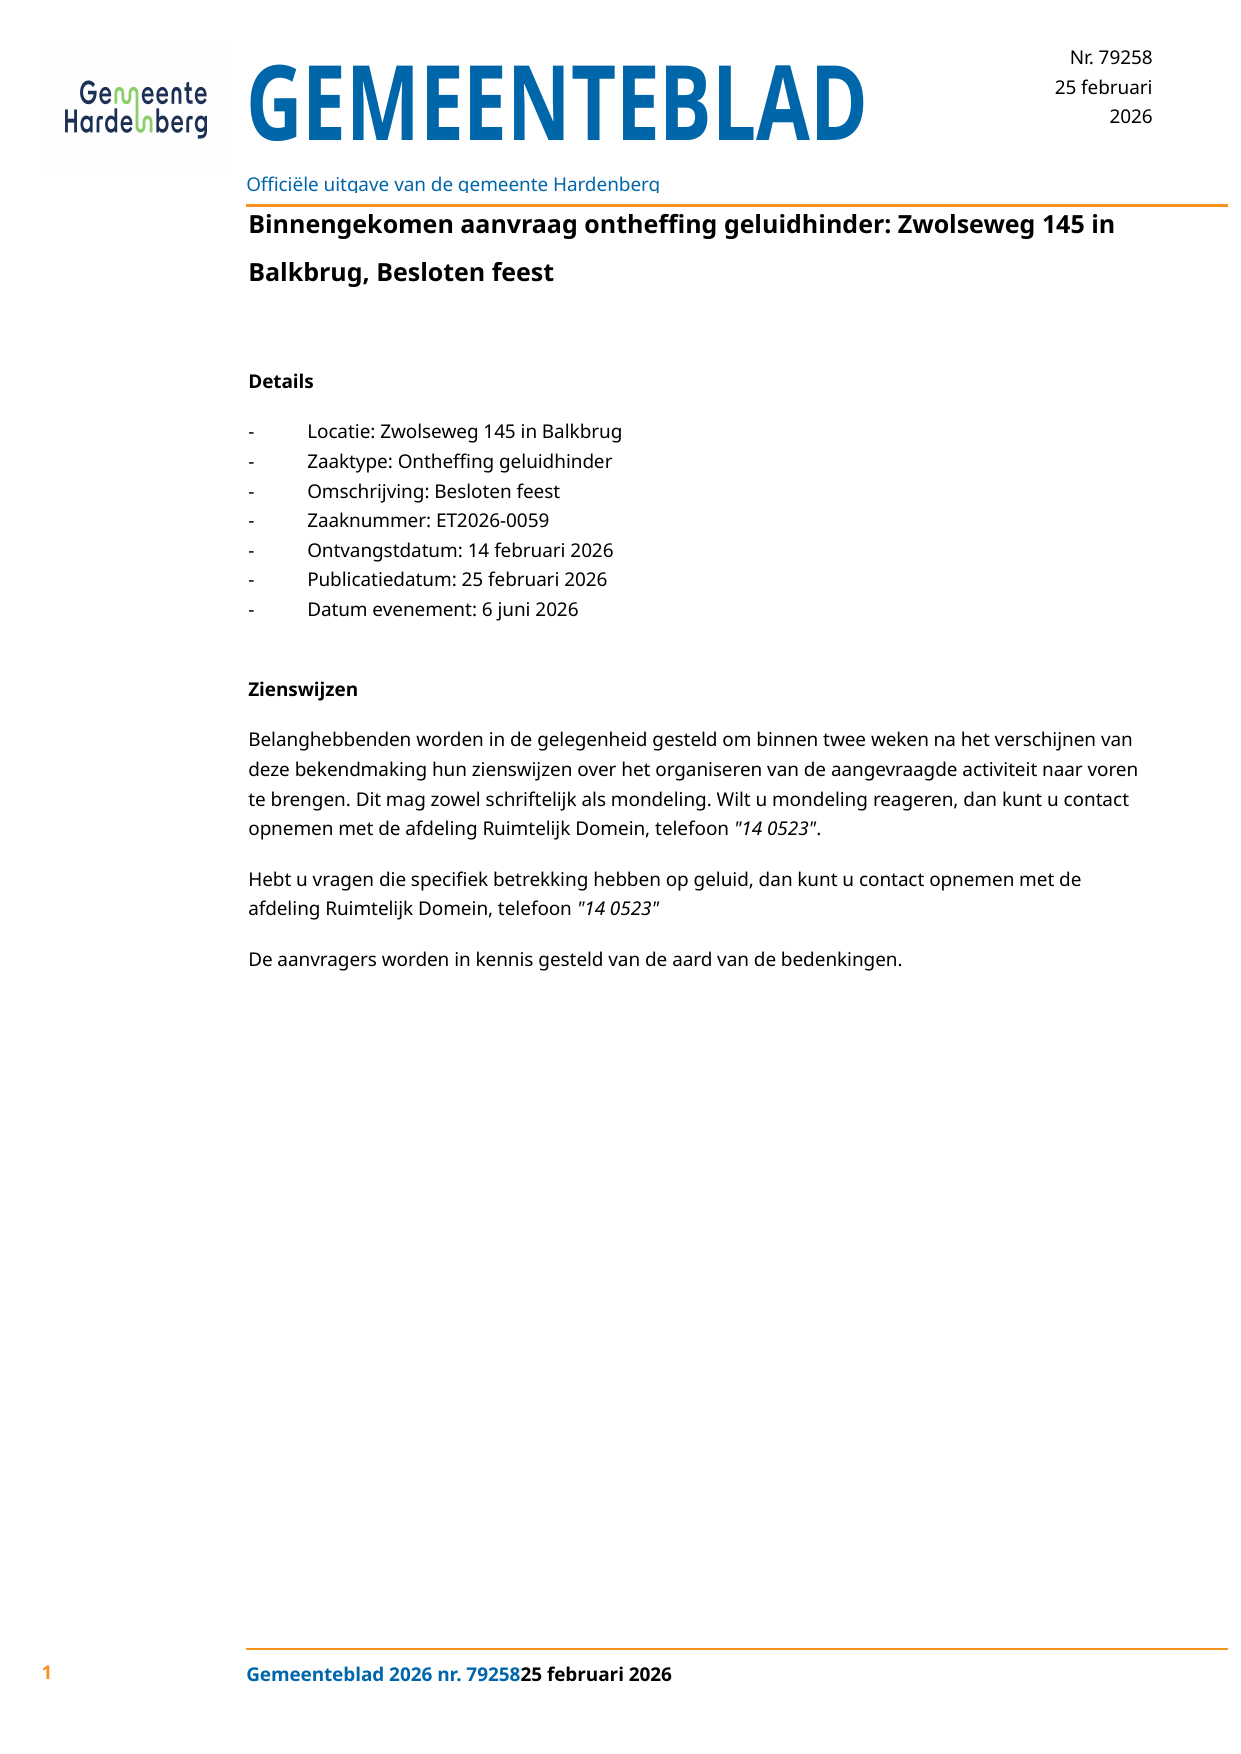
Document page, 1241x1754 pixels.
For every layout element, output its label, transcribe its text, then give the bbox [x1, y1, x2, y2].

text Belanghebbenden worden in de gelegenheid gesteld om binnen twee weken na het verschijnen van deze bekendmaking hun zienswijzen over het organiseren van de aangevraagde activiteit naar voren te brengen. Dit mag zowel schriftelijk als mondeling. Wilt u mondeling reageren, dan kunt u contact opnemen met de afdeling Ruimtelijk Domein, telefoon "14 0523". [248, 727, 1152, 841]
text Binnengekomen aanvraag ontheffing geluidhinder: Zwolseweg 145 in Balkbrug, Besloten feest [248, 207, 1152, 288]
text Hebt u vragen die specifiek betrekking hebben op geluid, dan kunt u contact opnemen met de afdeling Ruimtelijk Domein, telefoon "14 0523" [248, 866, 1152, 921]
list Omschrijving: Besloten feest [248, 478, 1152, 504]
list Zaaknummer: ET2026-0059 [248, 507, 1152, 533]
picture [41, 47, 231, 172]
text De aanvragers worden in kennis gesteld van de aard van de bedenkingen. [248, 946, 1152, 972]
list Locatie: Zwolseweg 145 in Balkbrug [248, 419, 1152, 444]
text Zienswijzen [248, 676, 1152, 702]
list Zaaktype: Ontheffing geluidhinder [248, 448, 1152, 474]
list Publicatiedatum: 25 februari 2026 [248, 567, 1152, 592]
text Details [248, 368, 1152, 394]
list Datum evenement: 6 juni 2026 [248, 596, 1152, 622]
list Ontvangstdatum: 14 februari 2026 [248, 537, 1152, 563]
